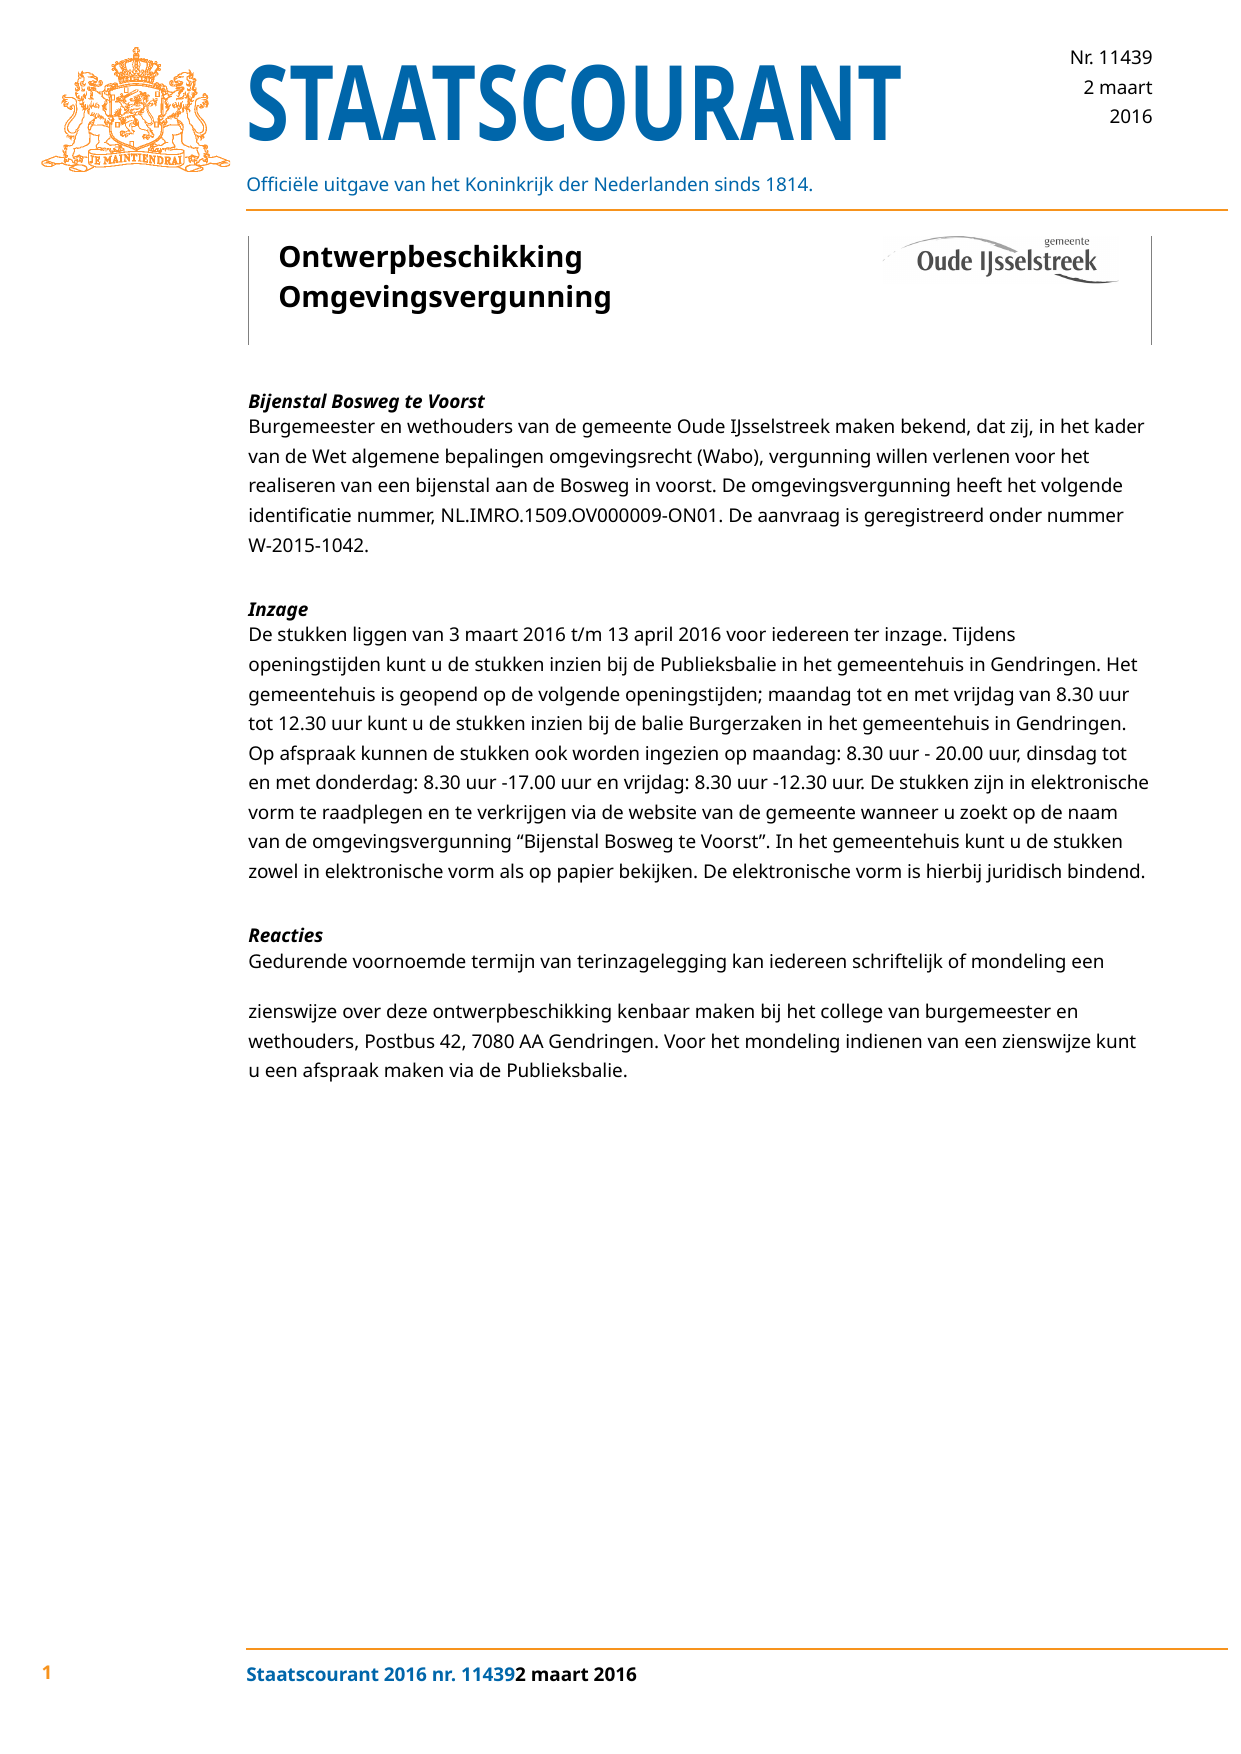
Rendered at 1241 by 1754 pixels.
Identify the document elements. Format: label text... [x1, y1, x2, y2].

text Burgemeester en wethouders van de gemeente Oude IJsselstreek maken bekend, dat zij, in het kader van de Wet algemene bepalingen omgevingsrecht (Wabo), vergunning willen verlenen voor het realiseren van een bijenstal aan de Bosweg in voorst. De omgevingsvergunning heeft het volgende identificatie nummer, NL.IMRO.1509.OV000009-ON01. De aanvraag is geregistreerd onder nummer W-2015-1042. [248, 413, 1152, 558]
table_header [850, 236, 1151, 345]
text Reacties [248, 922, 1152, 948]
picture [882, 236, 1119, 284]
text Gedurende voornoemde termijn van terinzagelegging kan iedereen schriftelijk of mondeling een [248, 948, 1152, 974]
text Inzage [248, 596, 1152, 622]
table_header Ontwerpbeschikking Omgevingsvergunning [249, 236, 850, 345]
text zienswijze over deze ontwerpbeschikking kenbaar maken bij het college van burgemeester en wethouders, Postbus 42, 7080 AA Gendringen. Voor het mondeling indienen van een zienswijze kunt u een afspraak maken via de Publieksbalie. [248, 998, 1152, 1083]
picture [41, 47, 231, 172]
text Bijenstal Bosweg te Voorst [248, 388, 1152, 413]
text De stukken liggen van 3 maart 2016 t/m 13 april 2016 voor iedereen ter inzage. Tijdens openingstijden kunt u de stukken inzien bij de Publieksbalie in het gemeentehuis in Gendringen. Het gemeentehuis is geopend op de volgende openingstijden; maandag tot en met vrijdag van 8.30 uur tot 12.30 uur kunt u de stukken inzien bij de balie Burgerzaken in het gemeentehuis in Gendringen. Op afspraak kunnen de stukken ook worden ingezien op maandag: 8.30 uur - 20.00 uur, dinsdag tot en met donderdag: 8.30 uur -17.00 uur en vrijdag: 8.30 uur -12.30 uur. De stukken zijn in elektronische vorm te raadplegen en te verkrijgen via de website van de gemeente wanneer u zoekt op de naam van de omgevingsvergunning “Bijenstal Bosweg te Voorst”. In het gemeentehuis kunt u de stukken zowel in elektronische vorm als op papier bekijken. De elektronische vorm is hierbij juridisch bindend. [248, 622, 1152, 884]
